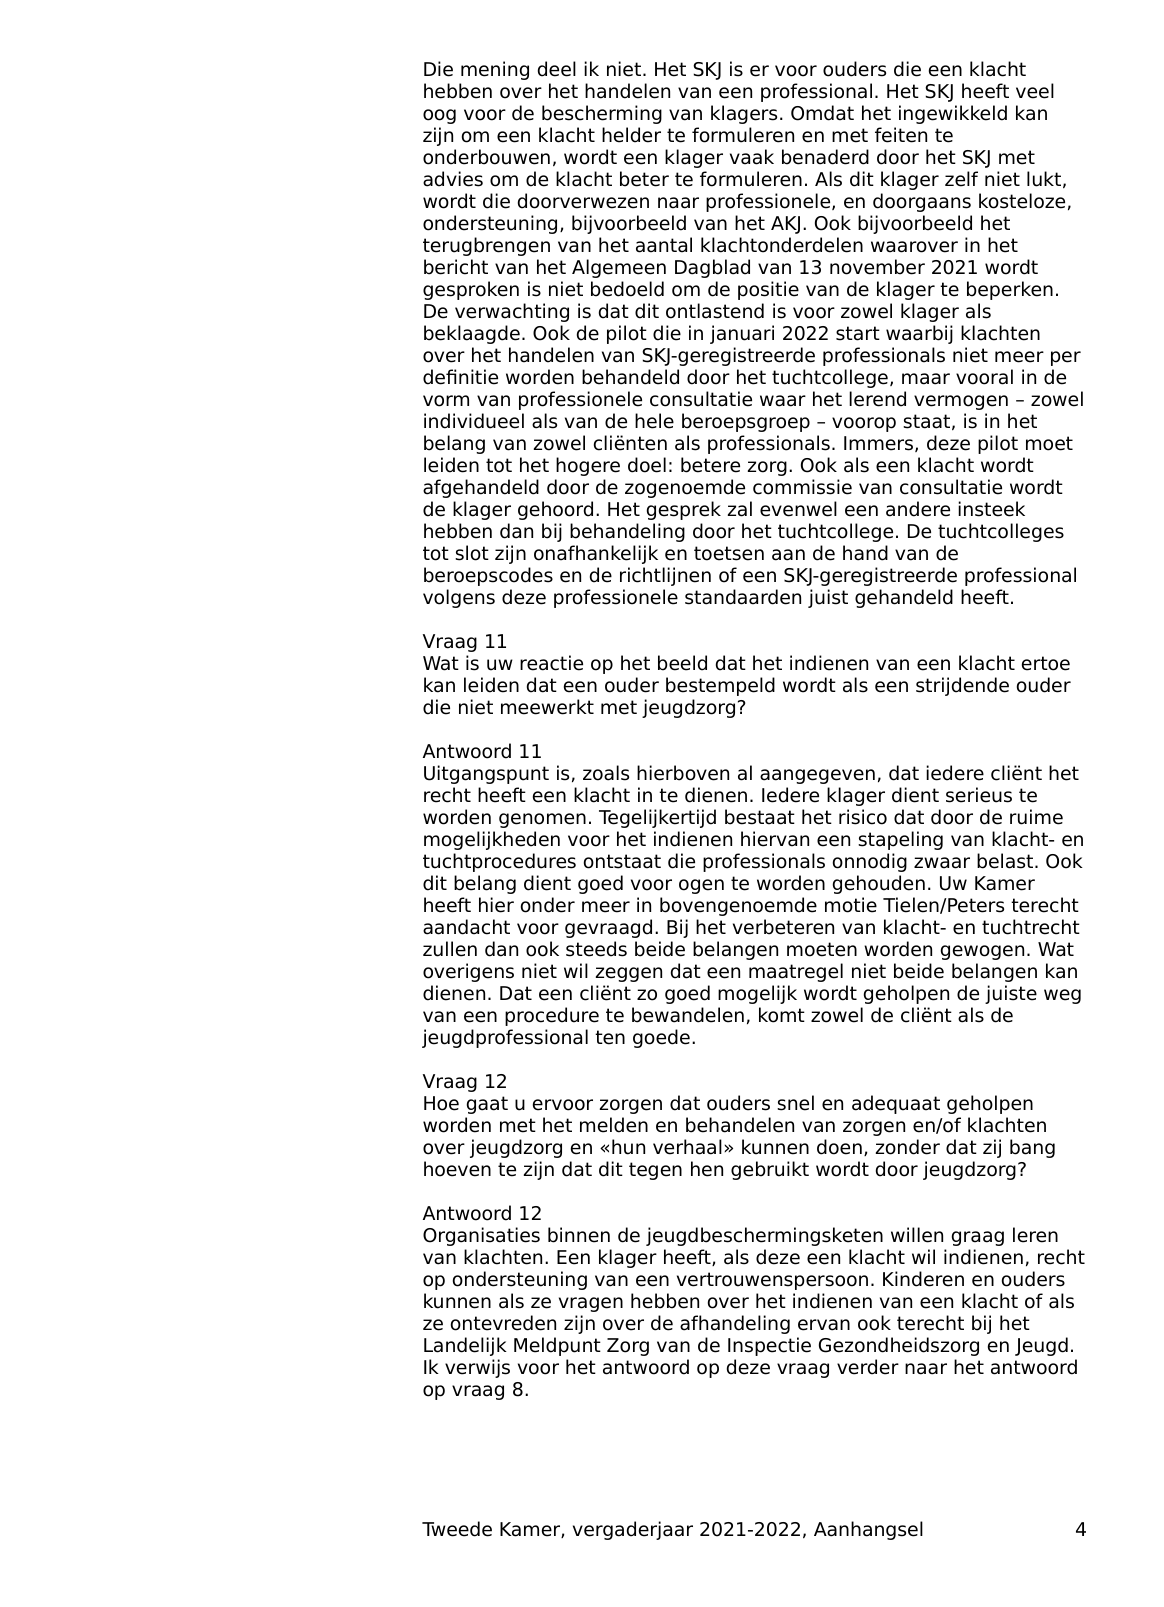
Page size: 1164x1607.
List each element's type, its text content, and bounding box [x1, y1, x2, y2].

text Antwoord 11 [422, 741, 1087, 763]
text Vraag 12 [422, 1071, 1087, 1093]
text Hoe gaat u ervoor zorgen dat ouders snel en adequaat geholpen worden met het melden en behandelen van zorgen en/of klachten over jeugdzorg en «hun verhaal» kunnen doen, zonder dat zij bang hoeven te zijn dat dit tegen hen gebruikt wordt door jeugdzorg? [422, 1093, 1087, 1181]
text Vraag 11 [422, 631, 1087, 653]
text Wat is uw reactie op het beeld dat het indienen van een klacht ertoe kan leiden dat een ouder bestempeld wordt als een strijdende ouder die niet meewerkt met jeugdzorg? [422, 653, 1087, 719]
text Antwoord 12 [422, 1203, 1087, 1225]
text Organisaties binnen de jeugdbeschermingsketen willen graag leren van klachten. Een klager heeft, als deze een klacht wil indienen, recht op ondersteuning van een vertrouwenspersoon. Kinderen en ouders kunnen als ze vragen hebben over het indienen van een klacht of als ze ontevreden zijn over de afhandeling ervan ook terecht bij het Landelijk Meldpunt Zorg van de Inspectie Gezondheidszorg en Jeugd. Ik verwijs voor het antwoord op deze vraag verder naar het antwoord op vraag 8. [422, 1225, 1087, 1401]
text Uitgangspunt is, zoals hierboven al aangegeven, dat iedere cliënt het recht heeft een klacht in te dienen. Iedere klager dient serieus te worden genomen. Tegelijkertijd bestaat het risico dat door de ruime mogelijkheden voor het indienen hiervan een stapeling van klacht- en tuchtprocedures ontstaat die professionals onnodig zwaar belast. Ook dit belang dient goed voor ogen te worden gehouden. Uw Kamer heeft hier onder meer in bovengenoemde motie Tielen/Peters terecht aandacht voor gevraagd. Bij het verbeteren van klacht- en tuchtrecht zullen dan ook steeds beide belangen moeten worden gewogen. Wat overigens niet wil zeggen dat een maatregel niet beide belangen kan dienen. Dat een cliënt zo goed mogelijk wordt geholpen de juiste weg van een procedure te bewandelen, komt zowel de cliënt als de jeugdprofessional ten goede. [422, 763, 1087, 1048]
text Die mening deel ik niet. Het SKJ is er voor ouders die een klacht hebben over het handelen van een professional. Het SKJ heeft veel oog voor de bescherming van klagers. Omdat het ingewikkeld kan zijn om een klacht helder te formuleren en met feiten te onderbouwen, wordt een klager vaak benaderd door het SKJ met advies om de klacht beter te formuleren. Als dit klager zelf niet lukt, wordt die doorverwezen naar professionele, en doorgaans kosteloze, ondersteuning, bijvoorbeeld van het AKJ. Ook bijvoorbeeld het terugbrengen van het aantal klachtonderdelen waarover in het bericht van het Algemeen Dagblad van 13 november 2021 wordt gesproken is niet bedoeld om de positie van de klager te beperken. De verwachting is dat dit ontlastend is voor zowel klager als beklaagde. Ook de pilot die in januari 2022 start waarbij klachten over het handelen van SKJ-geregistreerde professionals niet meer per definitie worden behandeld door het tuchtcollege, maar vooral in de vorm van professionele consultatie waar het lerend vermogen – zowel individueel als van de hele beroepsgroep – voorop staat, is in het belang van zowel cliënten als professionals. Immers, deze pilot moet leiden tot het hogere doel: betere zorg. Ook als een klacht wordt afgehandeld door de zogenoemde commissie van consultatie wordt de klager gehoord. Het gesprek zal evenwel een andere insteek hebben dan bij behandeling door het tuchtcollege. De tuchtcolleges tot slot zijn onafhankelijk en toetsen aan de hand van de beroepscodes en de richtlijnen of een SKJ-geregistreerde professional volgens deze professionele standaarden juist gehandeld heeft. [422, 59, 1087, 608]
